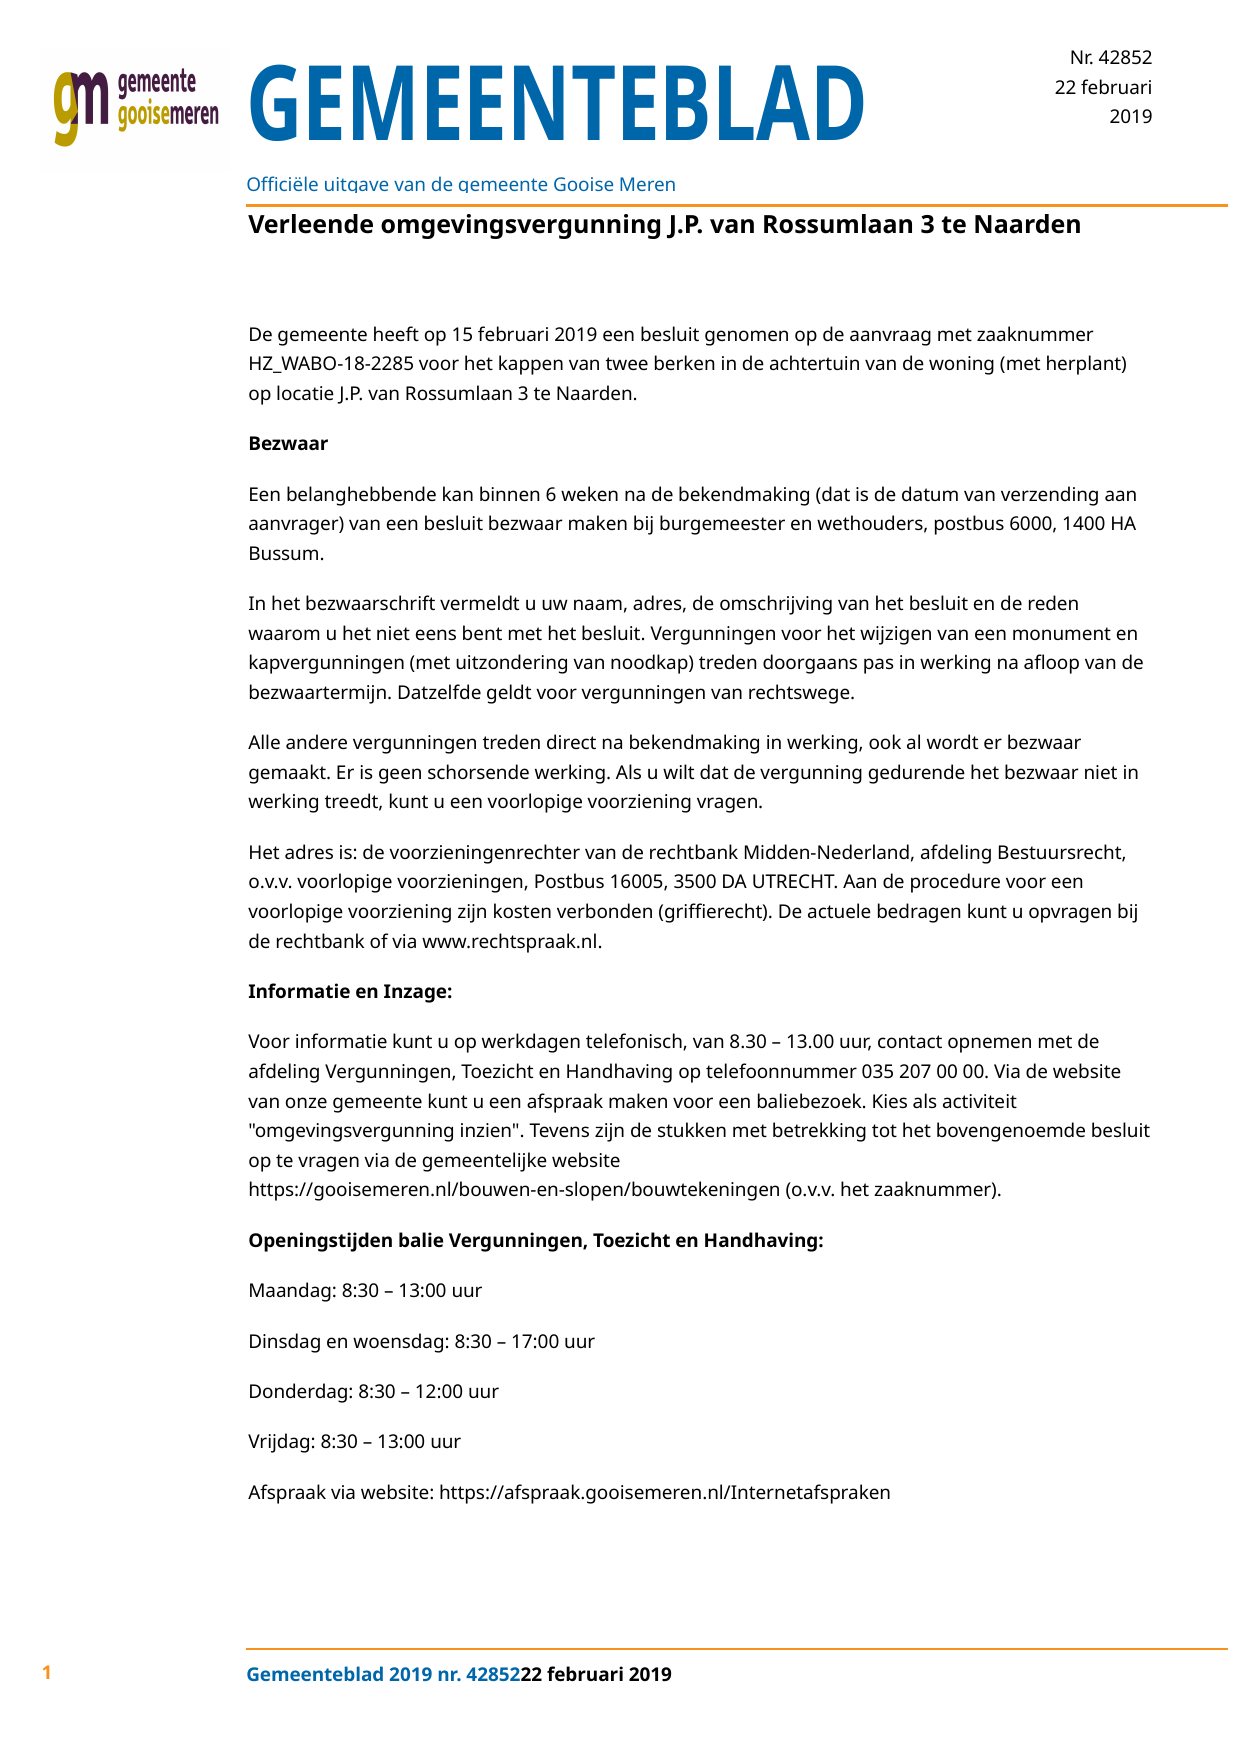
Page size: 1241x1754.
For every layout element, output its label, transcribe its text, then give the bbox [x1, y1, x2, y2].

text Bezwaar [248, 430, 1152, 456]
text Alle andere vergunningen treden direct na bekendmaking in werking, ook al wordt er bezwaar gemaakt. Er is geen schorsende werking. Als u wilt dat de vergunning gedurende het bezwaar niet in werking treedt, kunt u een voorlopige voorziening vragen. [248, 729, 1152, 814]
text De gemeente heeft op 15 februari 2019 een besluit genomen op de aanvraag met zaaknummer HZ_WABO-18-2285 voor het kappen van twee berken in de achtertuin van de woning (met herplant) op locatie J.P. van Rossumlaan 3 te Naarden. [248, 321, 1152, 406]
text Donderdag: 8:30 – 12:00 uur [248, 1378, 1152, 1404]
text Dinsdag en woensdag: 8:30 – 17:00 uur [248, 1328, 1152, 1353]
text Openingstijden balie Vergunningen, Toezicht en Handhaving: [248, 1227, 1152, 1253]
picture [41, 47, 231, 172]
text Afspraak via website: https://afspraak.gooisemeren.nl/Internetafspraken [248, 1479, 1152, 1505]
text Een belanghebbende kan binnen 6 weken na de bekendmaking (dat is de datum van verzending aan aanvrager) van een besluit bezwaar maken bij burgemeester en wethouders, postbus 6000, 1400 HA Bussum. [248, 481, 1152, 566]
text Verleende omgevingsvergunning J.P. van Rossumlaan 3 te Naarden [248, 207, 1152, 241]
text Vrijdag: 8:30 – 13:00 uur [248, 1429, 1152, 1454]
text Het adres is: de voorzieningenrechter van de rechtbank Midden-Nederland, afdeling Bestuursrecht, o.v.v. voorlopige voorzieningen, Postbus 16005, 3500 DA UTRECHT. Aan de procedure voor een voorlopige voorziening zijn kosten verbonden (griffierecht). De actuele bedragen kunt u opvragen bij de rechtbank of via www.rechtspraak.nl. [248, 839, 1152, 953]
text Informatie en Inzage: [248, 978, 1152, 1004]
text In het bezwaarschrift vermeldt u uw naam, adres, de omschrijving van het besluit en de reden waarom u het niet eens bent met het besluit. Vergunningen voor het wijzigen van een monument en kapvergunningen (met uitzondering van noodkap) treden doorgaans pas in werking na afloop van de bezwaartermijn. Datzelfde geldt voor vergunningen van rechtswege. [248, 590, 1152, 705]
text Maandag: 8:30 – 13:00 uur [248, 1277, 1152, 1303]
text Voor informatie kunt u op werkdagen telefonisch, van 8.30 – 13.00 uur, contact opnemen met de afdeling Vergunningen, Toezicht en Handhaving op telefoonnummer 035 207 00 00. Via de website van onze gemeente kunt u een afspraak maken voor een baliebezoek. Kies als activiteit "omgevingsvergunning inzien". Tevens zijn de stukken met betrekking tot het bovengenoemde besluit op te vragen via de gemeentelijke website https://gooisemeren.nl/bouwen-en-slopen/bouwtekeningen (o.v.v. het zaaknummer). [248, 1029, 1152, 1202]
